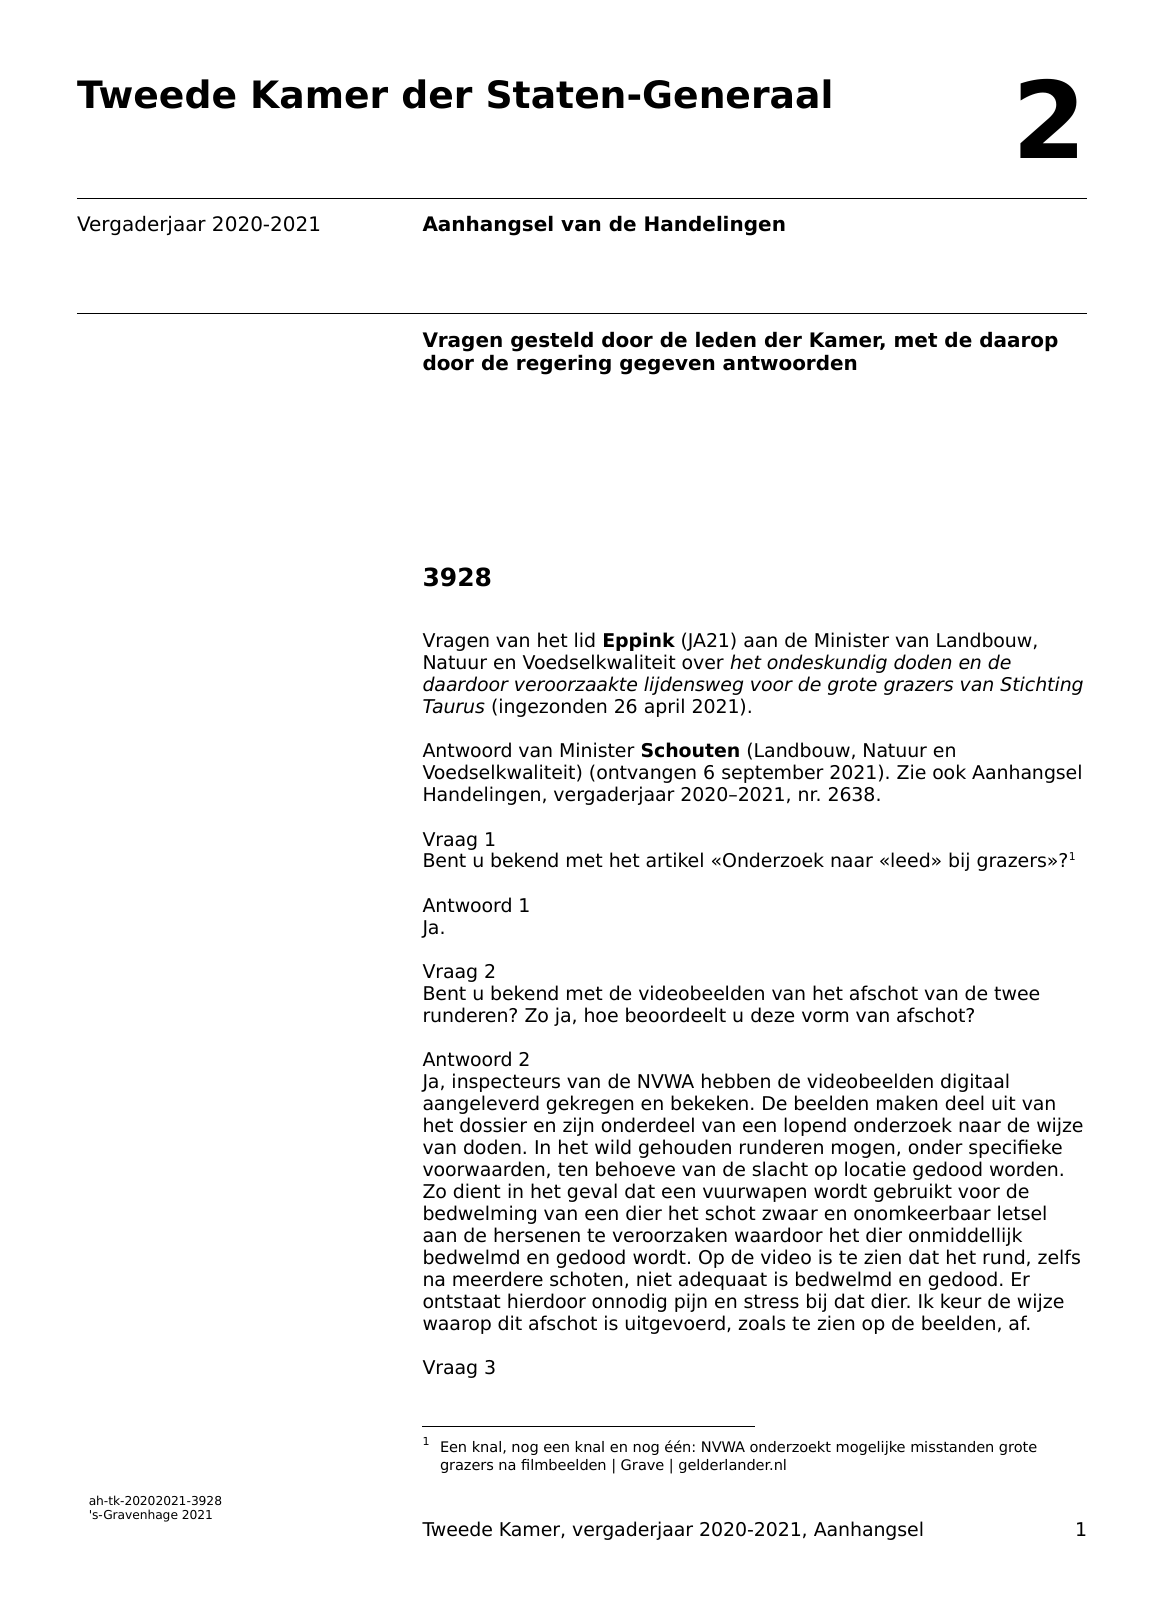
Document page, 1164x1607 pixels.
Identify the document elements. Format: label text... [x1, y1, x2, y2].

text Ja, inspecteurs van de NVWA hebben de videobeelden digitaal aangeleverd gekregen en bekeken. De beelden maken deel uit van het dossier en zijn onderdeel van een lopend onderzoek naar de wijze van doden. In het wild gehouden runderen mogen, onder specifieke voorwaarden, ten behoeve van de slacht op locatie gedood worden. Zo dient in het geval dat een vuurwapen wordt gebruikt voor de bedwelming van een dier het schot zwaar en onomkeerbaar letsel aan de hersenen te veroorzaken waardoor het dier onmiddellijk bedwelmd en gedood wordt. Op de video is te zien dat het rund, zelfs na meerdere schoten, niet adequaat is bedwelmd en gedood. Er ontstaat hierdoor onnodig pijn en stress bij dat dier. Ik keur de wijze waarop dit afschot is uitgevoerd, zoals te zien op de beelden, af. [422, 1071, 1087, 1334]
text Bent u bekend met het artikel «Onderzoek naar «leed» bij grazers»? [422, 850, 1087, 872]
text Vraag 3 [422, 1357, 1087, 1379]
table_cell Vergaderjaar 2020-2021 [77, 199, 422, 313]
text Vraag 1 [422, 828, 1087, 850]
table_header 2 [886, 59, 1087, 198]
table_cell [77, 314, 422, 375]
table_header Tweede Kamer der Staten-Generaal [77, 59, 886, 198]
text Bent u bekend met de videobeelden van het afschot van de twee runderen? Zo ja, hoe beoordeelt u deze vorm van afschot? [422, 983, 1087, 1027]
table_cell Vragen gesteld door de leden der Kamer, met de daarop door de regering gegeven antwoorden [422, 314, 1087, 375]
text 's-Gravenhage 2021 [88, 1508, 323, 1522]
table_cell Aanhangsel van de Handelingen [422, 199, 1087, 313]
text Ja. [422, 917, 1087, 938]
text Vraag 2 [422, 961, 1087, 983]
text 3928 [422, 563, 1087, 592]
text Antwoord 1 [422, 894, 1087, 917]
text ah-tk-20202021-3928 [88, 1494, 323, 1508]
text Antwoord van Minister Schouten (Landbouw, Natuur en Voedselkwaliteit) (ontvangen 6 september 2021). Zie ook Aanhangsel Handelingen, vergaderjaar 2020–2021, nr. 2638. [422, 740, 1087, 806]
text Vragen van het lid Eppink (JA21) aan de Minister van Landbouw, Natuur en Voedselkwaliteit over het ondeskundig doden en de daardoor veroorzaakte lijdensweg voor de grote grazers van Stichting Taurus (ingezonden 26 april 2021). [422, 630, 1087, 718]
text Een knal, nog een knal en nog één: NVWA onderzoekt mogelijke misstanden grote grazers na filmbeelden | Grave | gelderlander.nl [422, 1435, 1087, 1474]
text Antwoord 2 [422, 1049, 1087, 1071]
